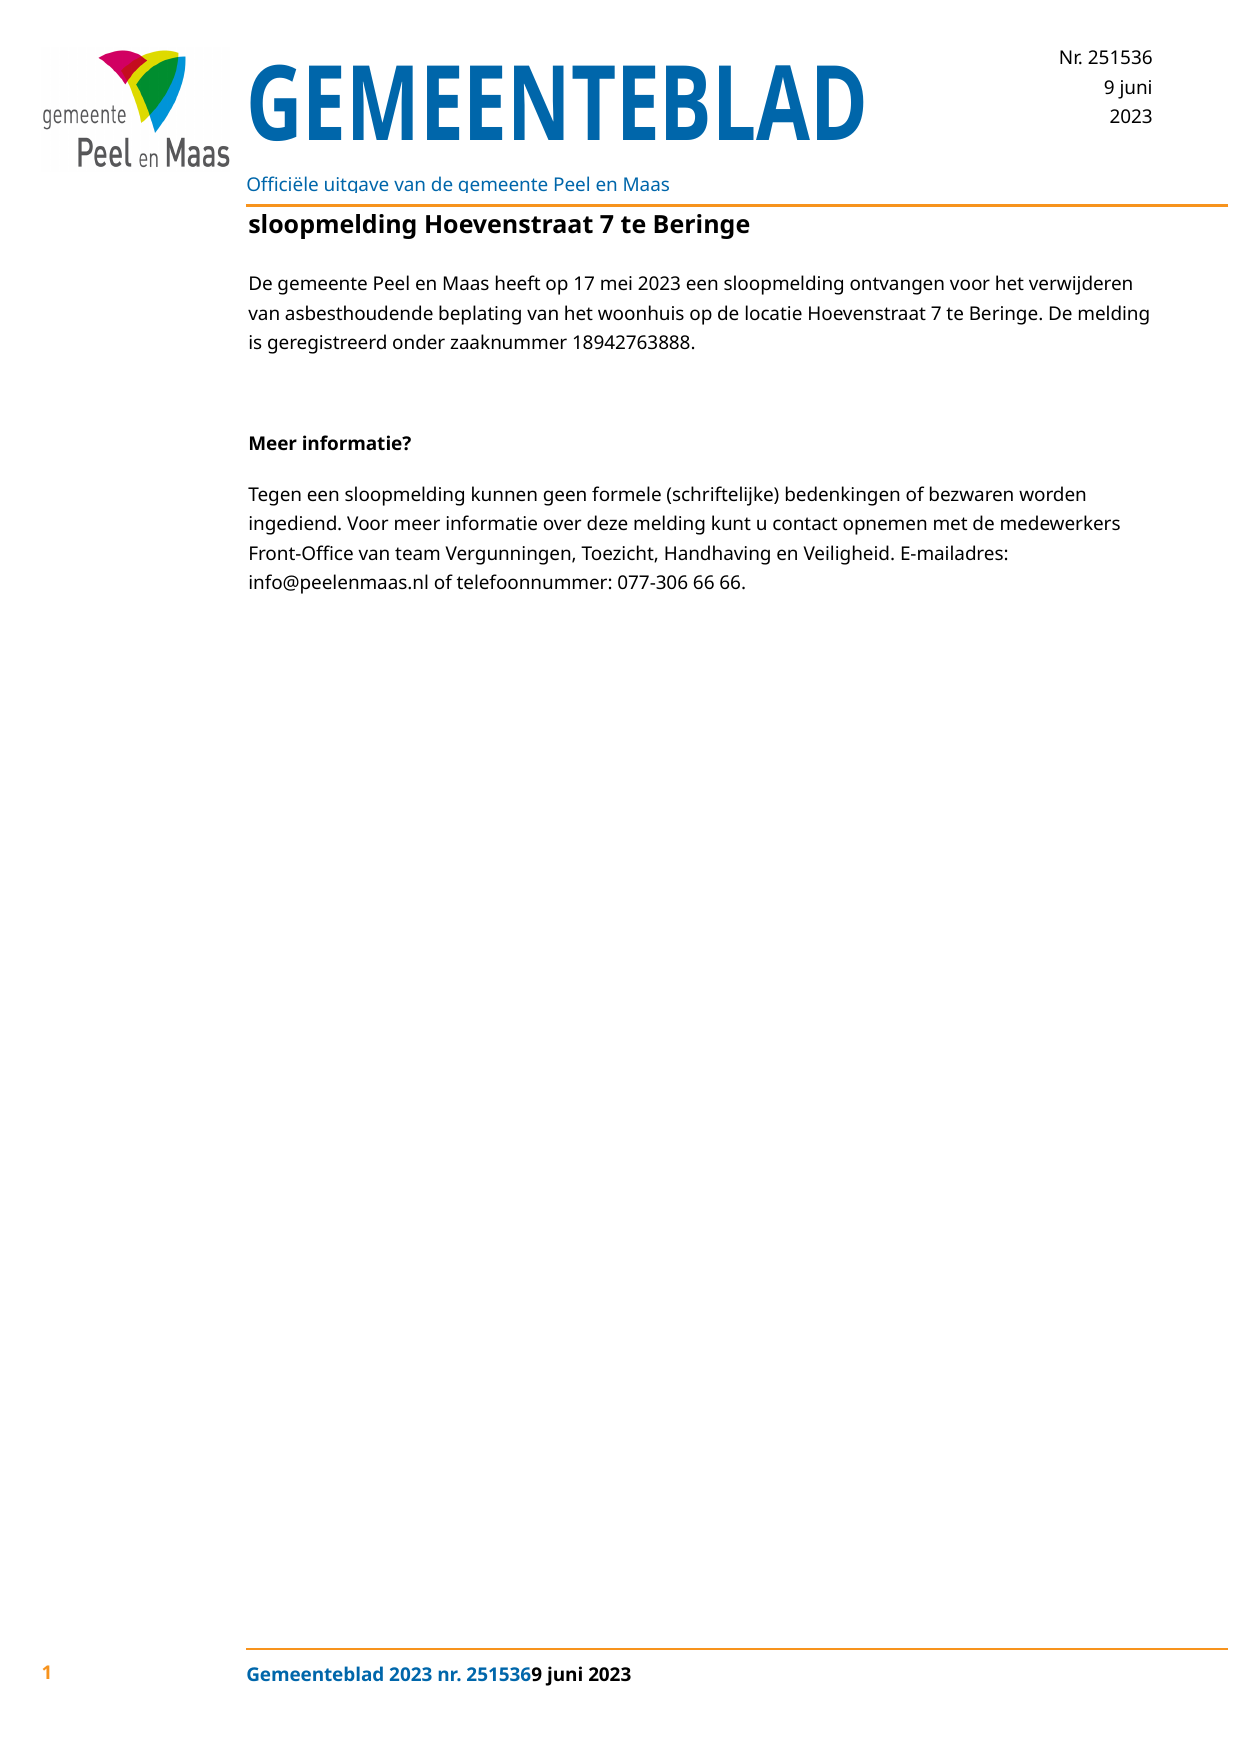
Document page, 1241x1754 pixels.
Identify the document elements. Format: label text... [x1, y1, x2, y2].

text sloopmelding Hoevenstraat 7 te Beringe [248, 207, 1152, 241]
text Tegen een sloopmelding kunnen geen formele (schriftelijke) bedenkingen of bezwaren worden ingediend. Voor meer informatie over deze melding kunt u contact opnemen met de medewerkers Front-Office van team Vergunningen, Toezicht, Handhaving en Veiligheid. E-mailadres: info@peelenmaas.nl of telefoonnummer: 077-306 66 66. [248, 481, 1152, 595]
text Meer informatie? [248, 430, 1152, 456]
picture [41, 47, 231, 172]
text De gemeente Peel en Maas heeft op 17 mei 2023 een sloopmelding ontvangen voor het verwijderen van asbesthoudende beplating van het woonhuis op de locatie Hoevenstraat 7 te Beringe. De melding is geregistreerd onder zaaknummer 18942763888. [248, 270, 1152, 355]
